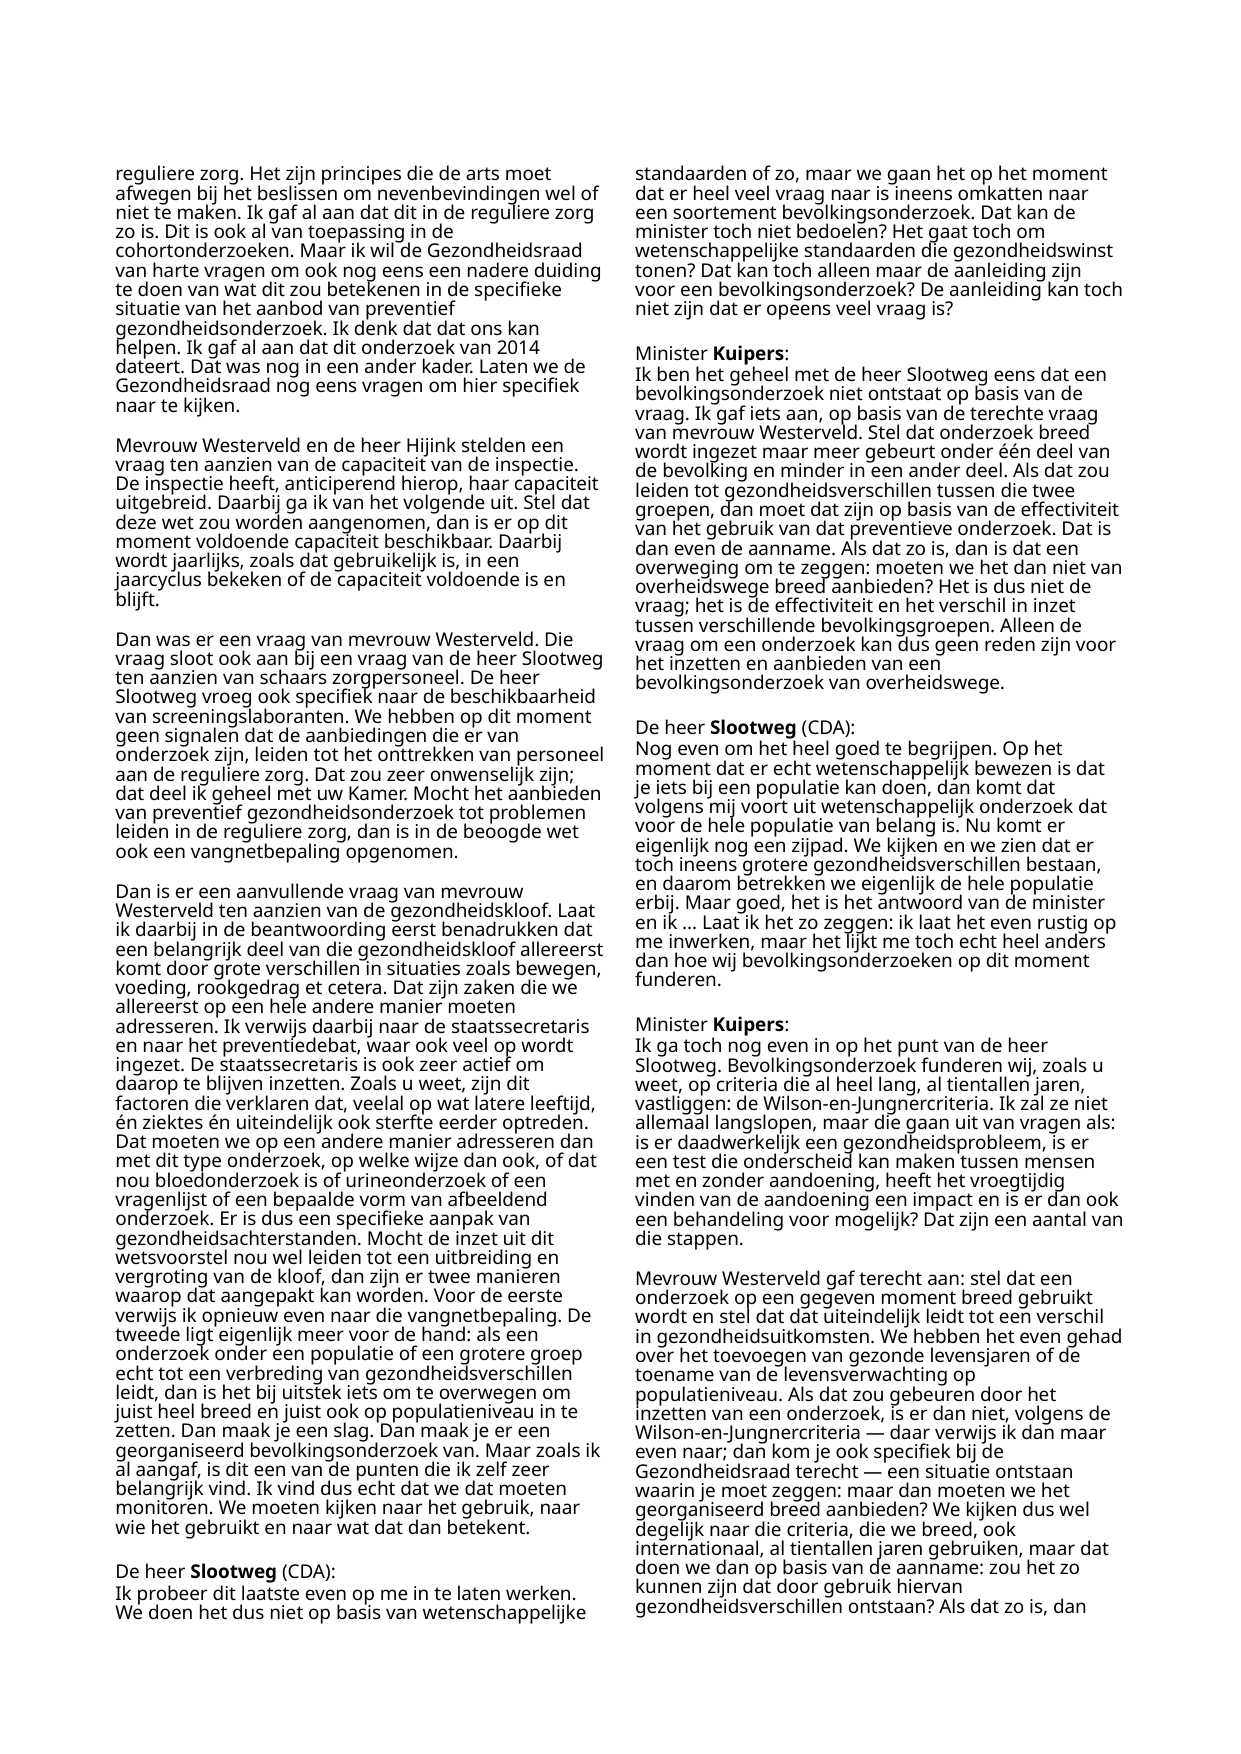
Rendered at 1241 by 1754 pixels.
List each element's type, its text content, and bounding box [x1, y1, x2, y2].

text De heer Slootweg (CDA): [635, 714, 1125, 740]
text Minister Kuipers: [635, 1012, 1125, 1037]
text Ik probeer dit laatste even op me in te laten werken. We doen het dus niet op basis van wetenschappelijke [115, 1584, 605, 1623]
text Ik ben het geheel met de heer Slootweg eens dat een bevolkingsonderzoek niet ontstaat op basis van de vraag. Ik gaf iets aan, op basis van de terechte vraag van mevrouw Westerveld. Stel dat onderzoek breed wordt ingezet maar meer gebeurt onder één deel van de bevolking en minder in een ander deel. Als dat zou leiden tot gezondheidsverschillen tussen die twee groepen, dan moet dat zijn op basis van de effectiviteit van het gebruik van dat preventieve onderzoek. Dat is dan even de aanname. Als dat zo is, dan is dat een overweging om te zeggen: moeten we het dan niet van overheidswege breed aanbieden? Het is dus niet de vraag; het is de effectiviteit en het verschil in inzet tussen verschillende bevolkingsgroepen. Alleen de vraag om een onderzoek kan dus geen reden zijn voor het inzetten en aanbieden van een bevolkingsonderzoek van overheidswege. [635, 366, 1125, 694]
text reguliere zorg. Het zijn principes die de arts moet afwegen bij het beslissen om nevenbevindingen wel of niet te maken. Ik gaf al aan dat dit in de reguliere zorg zo is. Dit is ook al van toepassing in de cohortonderzoeken. Maar ik wil de Gezondheidsraad van harte vragen om ook nog eens een nadere duiding te doen van wat dit zou betekenen in de specifieke situatie van het aanbod van preventief gezondheidsonderzoek. Ik denk dat dat ons kan helpen. Ik gaf al aan dat dit onderzoek van 2014 dateert. Dat was nog in een ander kader. Laten we de Gezondheidsraad nog eens vragen om hier specifiek naar te kijken. [115, 165, 605, 416]
text standaarden of zo, maar we gaan het op het moment dat er heel veel vraag naar is ineens omkatten naar een soortement bevolkingsonderzoek. Dat kan de minister toch niet bedoelen? Het gaat toch om wetenschappelijke standaarden die gezondheidswinst tonen? Dat kan toch alleen maar de aanleiding zijn voor een bevolkingsonderzoek? De aanleiding kan toch niet zijn dat er opeens veel vraag is? [635, 165, 1125, 319]
text Mevrouw Westerveld gaf terecht aan: stel dat een onderzoek op een gegeven moment breed gebruikt wordt en stel dat dat uiteindelijk leidt tot een verschil in gezondheidsuitkomsten. We hebben het even gehad over het toevoegen van gezonde levensjaren of de toename van de levensverwachting op populatieniveau. Als dat zou gebeuren door het inzetten van een onderzoek, is er dan niet, volgens de Wilson-en-Jungnercriteria — daar verwijs ik dan maar even naar; dan kom je ook specifiek bij de Gezondheidsraad terecht — een situatie ontstaan waarin je moet zeggen: maar dan moeten we het georganiseerd breed aanbieden? We kijken dus wel degelijk naar die criteria, die we breed, ook internationaal, al tientallen jaren gebruiken, maar dat doen we dan op basis van de aanname: zou het zo kunnen zijn dat door gebruik hiervan gezondheidsverschillen ontstaan? Als dat zo is, dan [635, 1270, 1125, 1617]
text Ik ga toch nog even in op het punt van de heer Slootweg. Bevolkingsonderzoek funderen wij, zoals u weet, op criteria die al heel lang, al tientallen jaren, vastliggen: de Wilson-en-Jungnercriteria. Ik zal ze niet allemaal langslopen, maar die gaan uit van vragen als: is er daadwerkelijk een gezondheidsprobleem, is er een test die onderscheid kan maken tussen mensen met en zonder aandoening, heeft het vroegtijdig vinden van de aandoening een impact en is er dan ook een behandeling voor mogelijk? Dat zijn een aantal van die stappen. [635, 1037, 1125, 1249]
text Nog even om het heel goed te begrijpen. Op het moment dat er echt wetenschappelijk bewezen is dat je iets bij een populatie kan doen, dan komt dat volgens mij voort uit wetenschappelijk onderzoek dat voor de hele populatie van belang is. Nu komt er eigenlijk nog een zijpad. We kijken en we zien dat er toch ineens grotere gezondheidsverschillen bestaan, en daarom betrekken we eigenlijk de hele populatie erbij. Maar goed, het is het antwoord van de minister en ik … Laat ik het zo zeggen: ik laat het even rustig op me inwerken, maar het lijkt me toch echt heel anders dan hoe wij bevolkingsonderzoeken op dit moment funderen. [635, 740, 1125, 991]
text Minister Kuipers: [635, 340, 1125, 366]
text Mevrouw Westerveld en de heer Hijink stelden een vraag ten aanzien van de capaciteit van de inspectie. De inspectie heeft, anticiperend hierop, haar capaciteit uitgebreid. Daarbij ga ik van het volgende uit. Stel dat deze wet zou worden aangenomen, dan is er op dit moment voldoende capaciteit beschikbaar. Daarbij wordt jaarlijks, zoals dat gebruikelijk is, in een jaarcyclus bekeken of de capaciteit voldoende is en blijft. [115, 437, 605, 610]
text Dan is er een aanvullende vraag van mevrouw Westerveld ten aanzien van de gezondheidskloof. Laat ik daarbij in de beantwoording eerst benadrukken dat een belangrijk deel van die gezondheidskloof allereerst komt door grote verschillen in situaties zoals bewegen, voeding, rookgedrag et cetera. Dat zijn zaken die we allereerst op een hele andere manier moeten adresseren. Ik verwijs daarbij naar de staatssecretaris en naar het preventiedebat, waar ook veel op wordt ingezet. De staatssecretaris is ook zeer actief om daarop te blijven inzetten. Zoals u weet, zijn dit factoren die verklaren dat, veelal op wat latere leeftijd, én ziektes én uiteindelijk ook sterfte eerder optreden. Dat moeten we op een andere manier adresseren dan met dit type onderzoek, op welke wijze dan ook, of dat nou bloedonderzoek is of urineonderzoek of een vragenlijst of een bepaalde vorm van afbeeldend onderzoek. Er is dus een specifieke aanpak van gezondheidsachterstanden. Mocht de inzet uit dit wetsvoorstel nou wel leiden tot een uitbreiding en vergroting van de kloof, dan zijn er twee manieren waarop dat aangepakt kan worden. Voor de eerste verwijs ik opnieuw even naar die vangnetbepaling. De tweede ligt eigenlijk meer voor de hand: als een onderzoek onder een populatie of een grotere groep echt tot een verbreding van gezondheidsverschillen leidt, dan is het bij uitstek iets om te overwegen om juist heel breed en juist ook op populatieniveau in te zetten. Dan maak je een slag. Dan maak je er een georganiseerd bevolkingsonderzoek van. Maar zoals ik al aangaf, is dit een van de punten die ik zelf zeer belangrijk vind. Ik vind dus echt dat we dat moeten monitoren. We moeten kijken naar het gebruik, naar wie het gebruikt en naar wat dat dan betekent. [115, 883, 605, 1538]
text Dan was er een vraag van mevrouw Westerveld. Die vraag sloot ook aan bij een vraag van de heer Slootweg ten aanzien van schaars zorgpersoneel. De heer Slootweg vroeg ook specifiek naar de beschikbaarheid van screeningslaboranten. We hebben op dit moment geen signalen dat de aanbiedingen die er van onderzoek zijn, leiden tot het onttrekken van personeel aan de reguliere zorg. Dat zou zeer onwenselijk zijn; dat deel ik geheel met uw Kamer. Mocht het aanbieden van preventief gezondheidsonderzoek tot problemen leiden in de reguliere zorg, dan is in de beoogde wet ook een vangnetbepaling opgenomen. [115, 631, 605, 862]
text De heer Slootweg (CDA): [115, 1559, 605, 1584]
